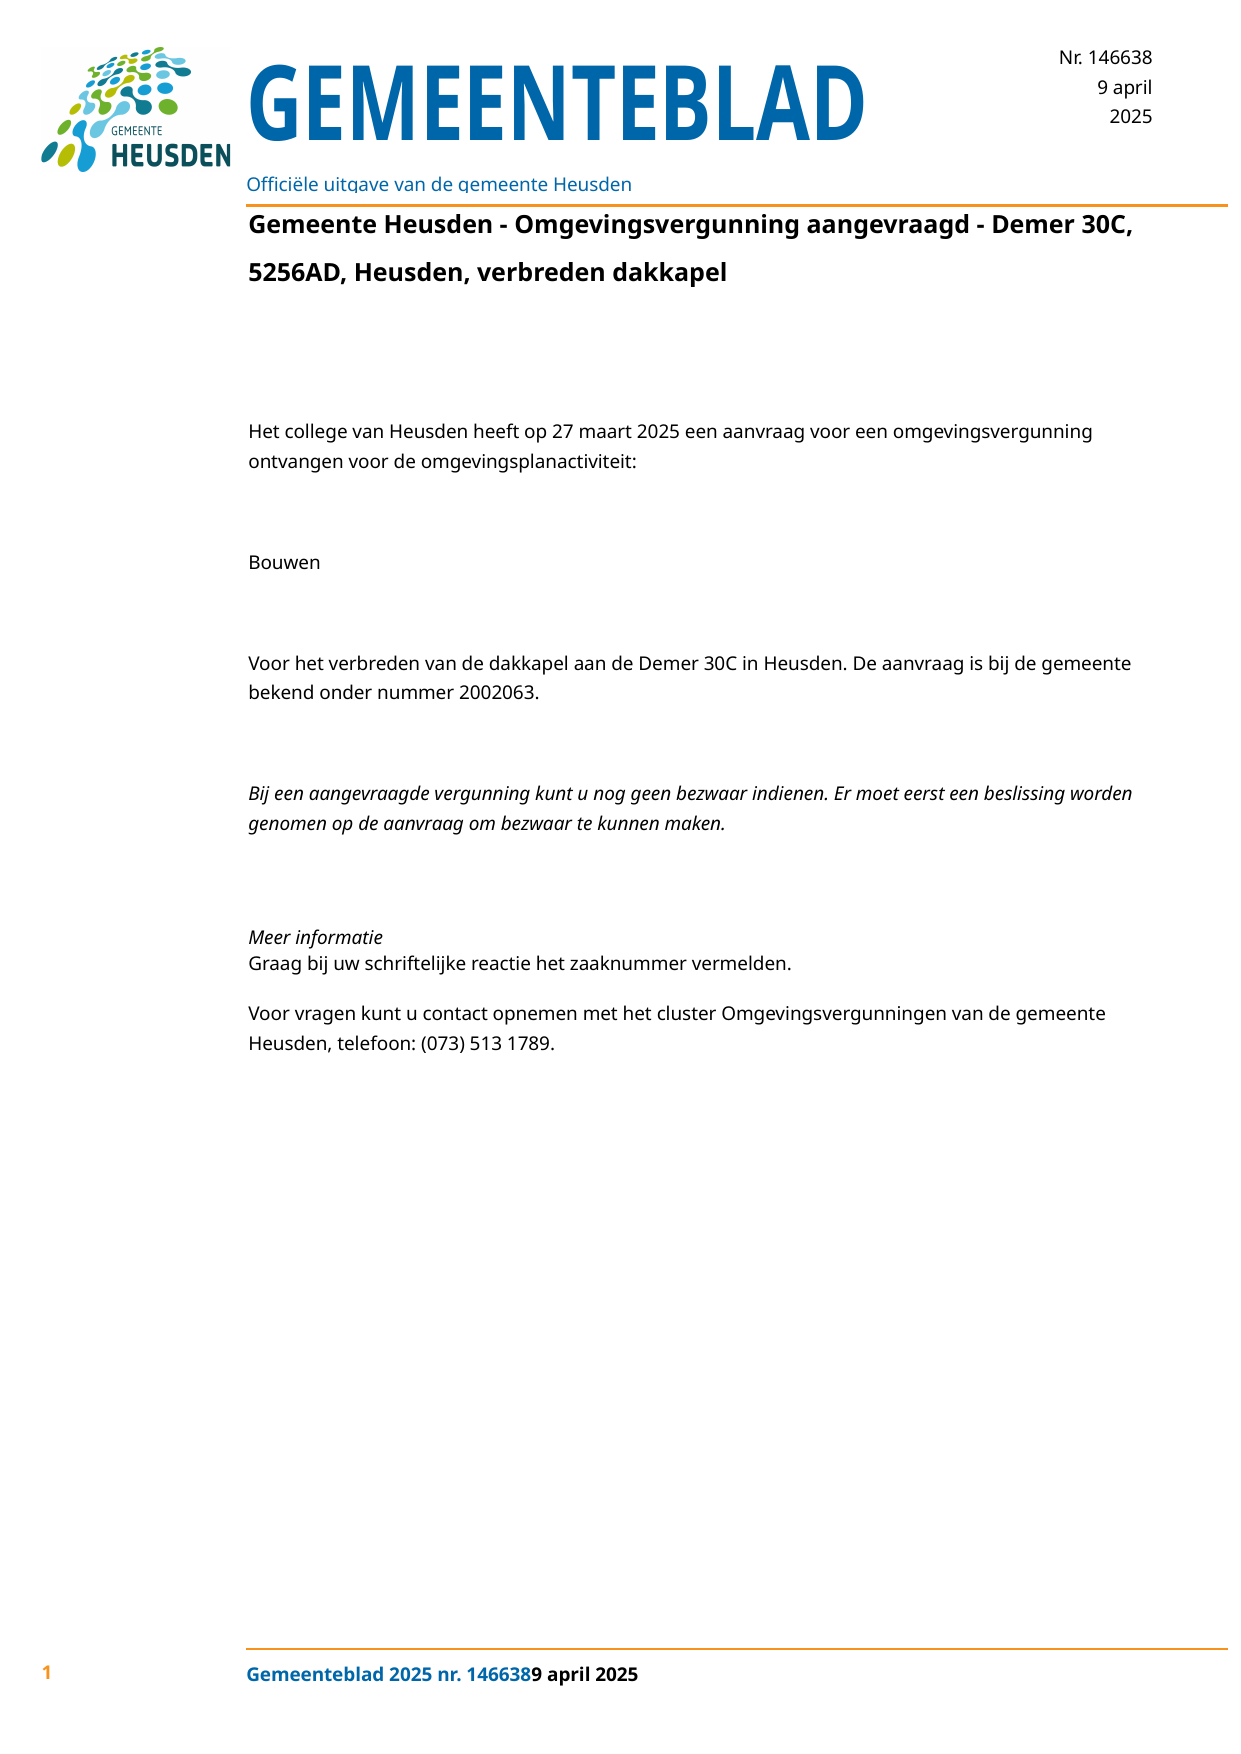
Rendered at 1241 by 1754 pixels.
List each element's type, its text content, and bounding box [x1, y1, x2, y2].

text Graag bij uw schriftelijke reactie het zaaknummer vermelden. [248, 950, 1152, 976]
text Voor het verbreden van de dakkapel aan de Demer 30C in Heusden. De aanvraag is bij de gemeente bekend onder nummer 2002063. [248, 650, 1152, 705]
text Meer informatie [248, 924, 1152, 950]
text Voor vragen kunt u contact opnemen met het cluster Omgevingsvergunningen van de gemeente Heusden, telefoon: (073) 513 1789. [248, 1001, 1152, 1056]
text Bij een aangevraagde vergunning kunt u nog geen bezwaar indienen. Er moet eerst een beslissing worden genomen op de aanvraag om bezwaar te kunnen maken. [248, 780, 1152, 836]
text Gemeente Heusden - Omgevingsvergunning aangevraagd - Demer 30C, 5256AD, Heusden, verbreden dakkapel [248, 207, 1152, 288]
text Het college van Heusden heeft op 27 maart 2025 een aanvraag voor een omgevingsvergunning ontvangen voor de omgevingsplanactiviteit: [248, 419, 1152, 474]
picture [41, 47, 231, 172]
text Bouwen [248, 549, 1152, 575]
